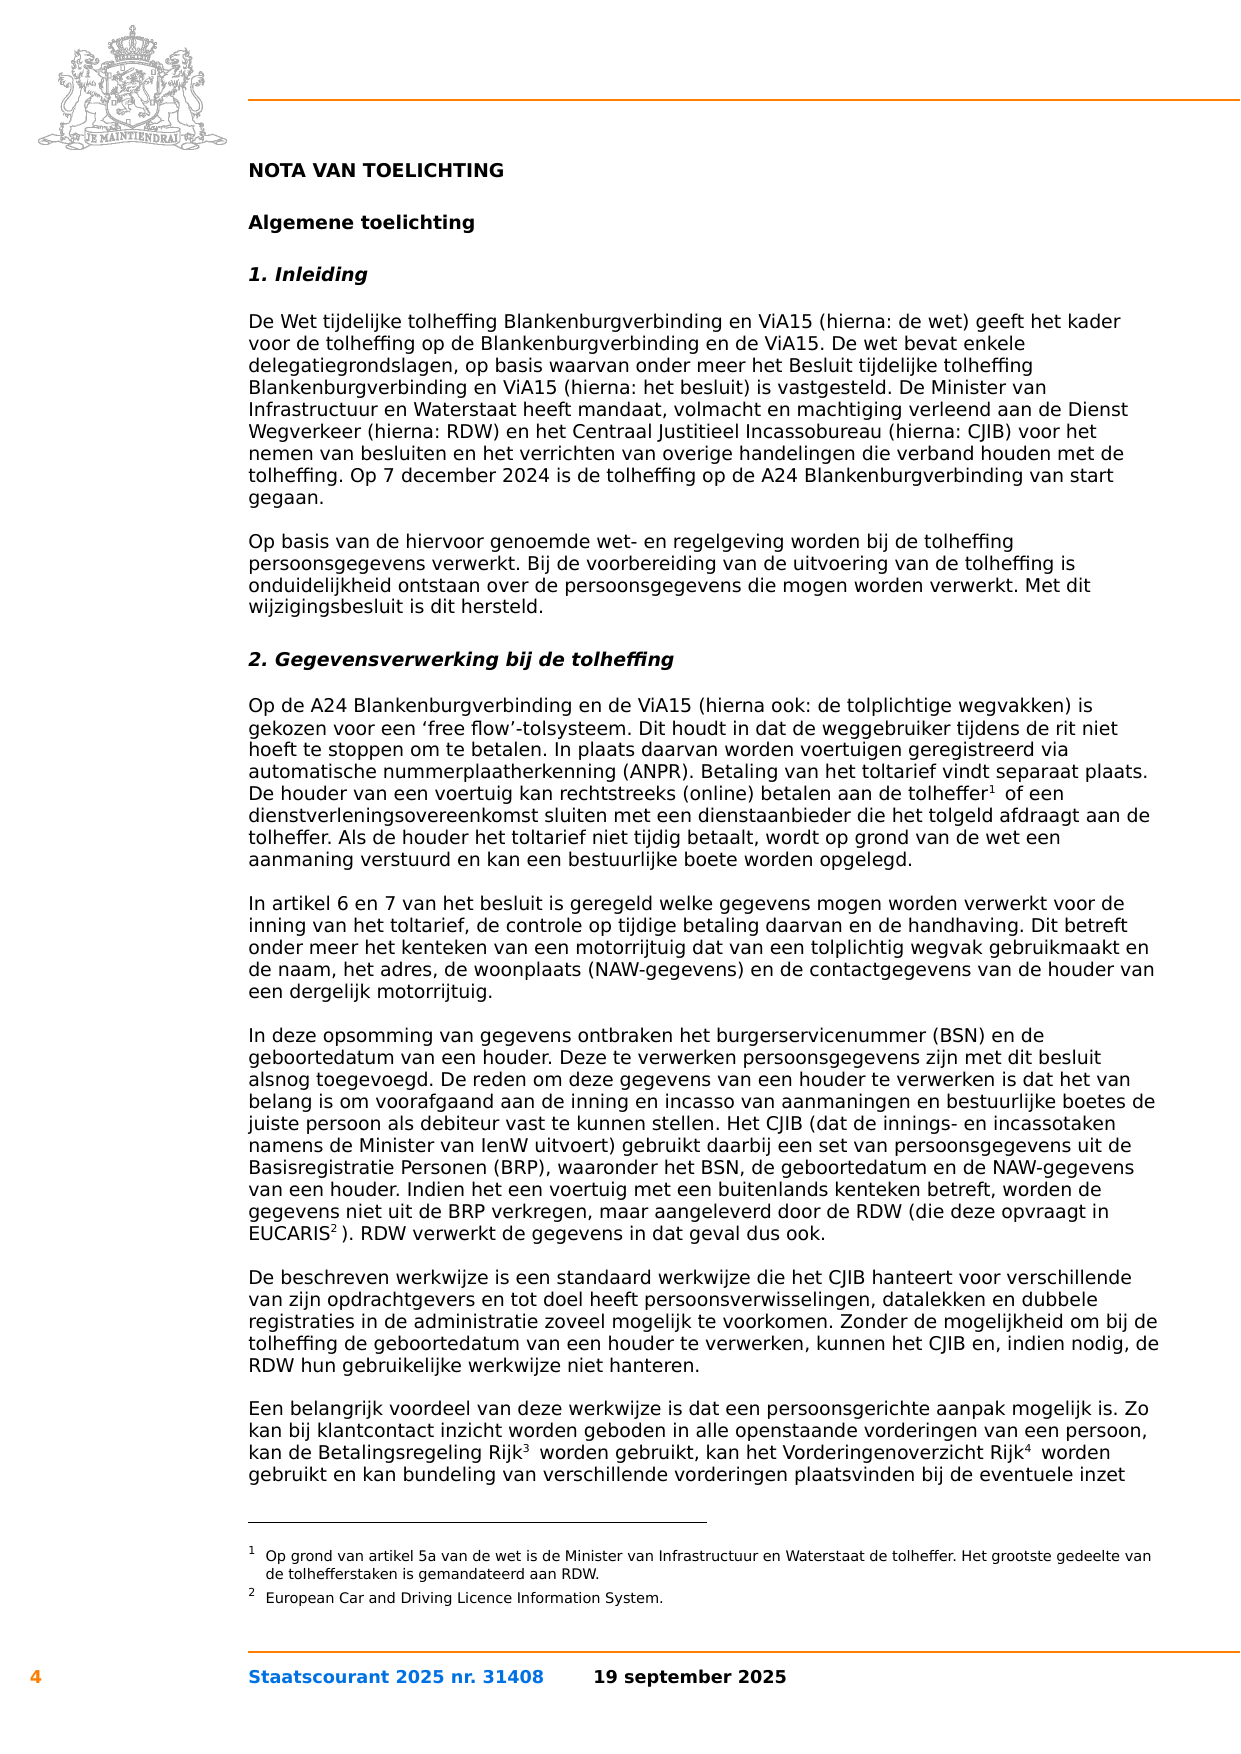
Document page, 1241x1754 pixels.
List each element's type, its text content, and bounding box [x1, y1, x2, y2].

text Een belangrijk voordeel van deze werkwijze is dat een persoonsgerichte aanpak mogelijk is. Zo kan bij klantcontact inzicht worden geboden in alle openstaande vorderingen van een persoon, kan de Betalingsregeling Rijk worden gebruikt, kan het Vorderingenoverzicht Rijk worden gebruikt en kan bundeling van verschillende vorderingen plaatsvinden bij de eventuele inzet [248, 1398, 1163, 1486]
text De beschreven werkwijze is een standaard werkwijze die het CJIB hanteert voor verschillende van zijn opdrachtgevers en tot doel heeft persoonsverwisselingen, datalekken en dubbele registraties in de administratie zoveel mogelijk te voorkomen. Zonder de mogelijkheid om bij de tolheffing de geboortedatum van een houder te verwerken, kunnen het CJIB en, indien nodig, de RDW hun gebruikelijke werkwijze niet hanteren. [248, 1267, 1163, 1376]
subtitle 2. Gegevensverwerking bij de tolheffing [248, 648, 1163, 670]
subtitle Algemene toelichting [248, 212, 1163, 234]
text De Wet tijdelijke tolheffing Blankenburgverbinding en ViA15 (hierna: de wet) geeft het kader voor de tolheffing op de Blankenburgverbinding en de ViA15. De wet bevat enkele delegatiegrondslagen, op basis waarvan onder meer het Besluit tijdelijke tolheffing Blankenburgverbinding en ViA15 (hierna: het besluit) is vastgesteld. De Minister van Infrastructuur en Waterstaat heeft mandaat, volmacht en machtiging verleend aan de Dienst Wegverkeer (hierna: RDW) en het Centraal Justitieel Incassobureau (hierna: CJIB) voor het nemen van besluiten en het verrichten van overige handelingen die verband houden met de tolheffing. Op 7 december 2024 is de tolheffing op de A24 Blankenburgverbinding van start gegaan. [248, 311, 1163, 509]
subtitle 1. Inleiding [248, 264, 1163, 286]
text In artikel 6 en 7 van het besluit is geregeld welke gegevens mogen worden verwerkt voor de inning van het toltarief, de controle op tijdige betaling daarvan en de handhaving. Dit betreft onder meer het kenteken van een motorrijtuig dat van een tolplichtig wegvak gebruikmaakt en de naam, het adres, de woonplaats (NAW-gegevens) en de contactgegevens van de houder van een dergelijk motorrijtuig. [248, 893, 1163, 1003]
text Op basis van de hiervoor genoemde wet- en regelgeving worden bij de tolheffing persoonsgegevens verwerkt. Bij de voorbereiding van de uitvoering van de tolheffing is onduidelijkheid ontstaan over de persoonsgegevens die mogen worden verwerkt. Met dit wijzigingsbesluit is dit hersteld. [248, 531, 1163, 618]
text European Car and Driving Licence Information System. [248, 1586, 1163, 1608]
text Op grond van artikel 5a van de wet is de Minister van Infrastructuur en Waterstaat de tolheffer. Het grootste gedeelte van de tolhefferstaken is gemandateerd aan RDW. [248, 1544, 1163, 1583]
subtitle NOTA VAN TOELICHTING [248, 160, 1163, 182]
text In deze opsomming van gegevens ontbraken het burgerservicenummer (BSN) en de geboortedatum van een houder. Deze te verwerken persoonsgegevens zijn met dit besluit alsnog toegevoegd. De reden om deze gegevens van een houder te verwerken is dat het van belang is om voorafgaand aan de inning en incasso van aanmaningen en bestuurlijke boetes de juiste persoon als debiteur vast te kunnen stellen. Het CJIB (dat de innings- en incassotaken namens de Minister van IenW uitvoert) gebruikt daarbij een set van persoonsgegevens uit de Basisregistratie Personen (BRP), waaronder het BSN, de geboortedatum en de NAW-gegevens van een houder. Indien het een voertuig met een buitenlands kenteken betreft, worden de gegevens niet uit de BRP verkregen, maar aangeleverd door de RDW (die deze opvraagt in EUCARIS). RDW verwerkt de gegevens in dat geval dus ook. [248, 1025, 1163, 1245]
text Op de A24 Blankenburgverbinding en de ViA15 (hierna ook: de tolplichtige wegvakken) is gekozen voor een ‘free flow’-tolsysteem. Dit houdt in dat de weggebruiker tijdens de rit niet hoeft te stoppen om te betalen. In plaats daarvan worden voertuigen geregistreerd via automatische nummerplaatherkenning (ANPR). Betaling van het toltarief vindt separaat plaats. De houder van een voertuig kan rechtstreeks (online) betalen aan de tolheffer of een dienstverleningsovereenkomst sluiten met een dienstaanbieder die het tolgeld afdraagt aan de tolheffer. Als de houder het toltarief niet tijdig betaalt, wordt op grond van de wet een aanmaning verstuurd en kan een bestuurlijke boete worden opgelegd. [248, 695, 1163, 871]
picture [38, 25, 227, 150]
